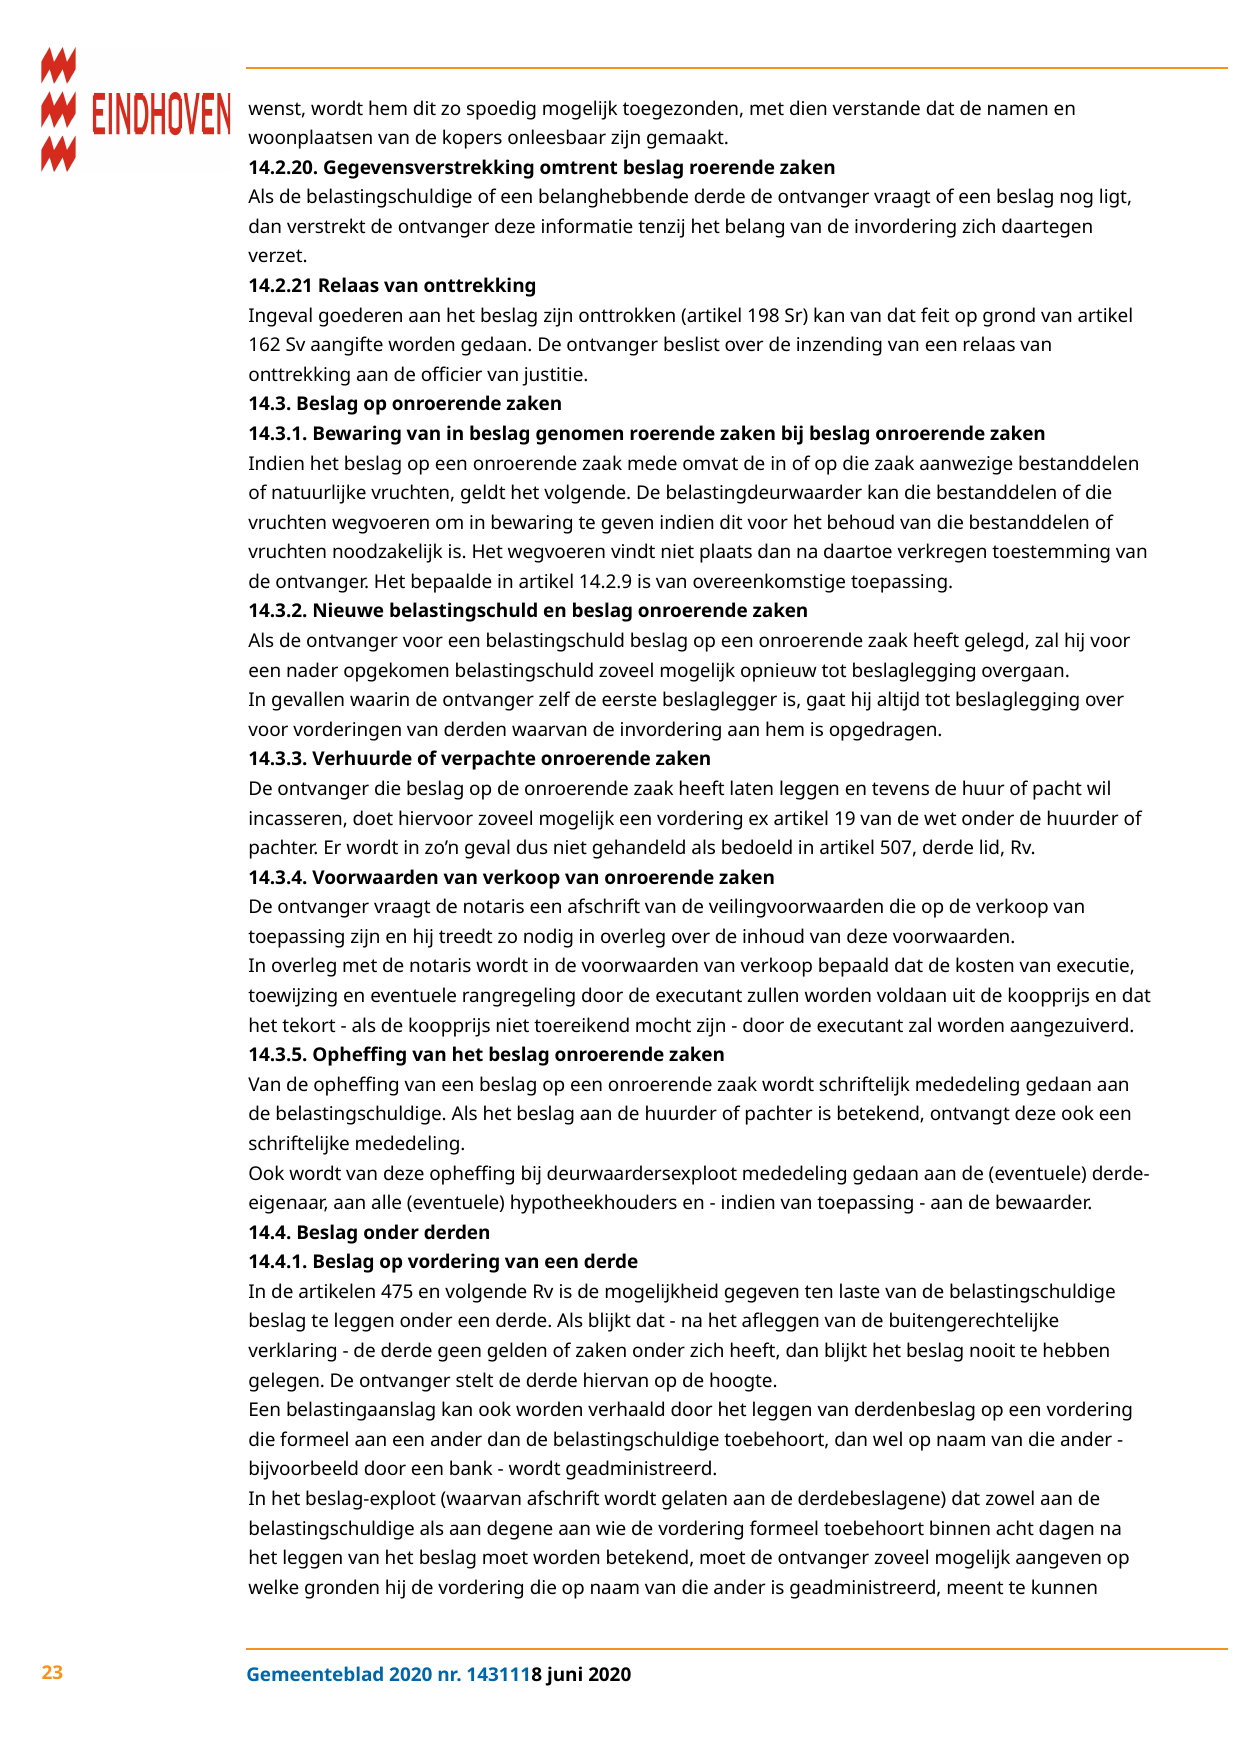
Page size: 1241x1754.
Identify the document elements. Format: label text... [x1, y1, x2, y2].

text Ook wordt van deze opheffing bij deurwaardersexploot mededeling gedaan aan de (eventuele) derde-eigenaar, aan alle (eventuele) hypotheekhouders en - indien van toepassing - aan de bewaarder. [248, 1160, 1152, 1215]
text 14.4.1. Beslag op vordering van een derde [248, 1248, 1152, 1274]
text De ontvanger die beslag op de onroerende zaak heeft laten leggen en tevens de huur of pacht wil incasseren, doet hiervoor zoveel mogelijk een vordering ex artikel 19 van de wet onder de huurder of pachter. Er wordt in zo’n geval dus niet gehandeld als bedoeld in artikel 507, derde lid, Rv. [248, 775, 1152, 860]
picture [41, 47, 231, 172]
text 14.3. Beslag op onroerende zaken [248, 391, 1152, 416]
text Ingeval goederen aan het beslag zijn onttrokken (artikel 198 Sr) kan van dat feit op grond van artikel 162 Sv aangifte worden gedaan. De ontvanger beslist over de inzending van een relaas van onttrekking aan de officier van justitie. [248, 302, 1152, 387]
text Een belastingaanslag kan ook worden verhaald door het leggen van derdenbeslag op een vordering die formeel aan een ander dan de belastingschuldige toebehoort, dan wel op naam van die ander - bijvoorbeeld door een bank - wordt geadministreerd. [248, 1396, 1152, 1481]
text 14.3.4. Voorwaarden van verkoop van onroerende zaken [248, 864, 1152, 890]
text In overleg met de notaris wordt in de voorwaarden van verkoop bepaald dat de kosten van executie, toewijzing en eventuele rangregeling door de executant zullen worden voldaan uit de koopprijs en dat het tekort - als de koopprijs niet toereikend mocht zijn - door de executant zal worden aangezuiverd. [248, 953, 1152, 1038]
text 14.3.2. Nieuwe belastingschuld en beslag onroerende zaken [248, 598, 1152, 623]
text In het beslag-exploot (waarvan afschrift wordt gelaten aan de derdebeslagene) dat zowel aan de belastingschuldige als aan degene aan wie de vordering formeel toebehoort binnen acht dagen na het leggen van het beslag moet worden betekend, moet de ontvanger zoveel mogelijk aangeven op welke gronden hij de vordering die op naam van die ander is geadministreerd, meent te kunnen [248, 1485, 1152, 1600]
text Indien het beslag op een onroerende zaak mede omvat de in of op die zaak aanwezige bestanddelen of natuurlijke vruchten, geldt het volgende. De belastingdeurwaarder kan die bestanddelen of die vruchten wegvoeren om in bewaring te geven indien dit voor het behoud van die bestanddelen of vruchten noodzakelijk is. Het wegvoeren vindt niet plaats dan na daartoe verkregen toestemming van de ontvanger. Het bepaalde in artikel 14.2.9 is van overeenkomstige toepassing. [248, 450, 1152, 594]
text De ontvanger vraagt de notaris een afschrift van de veilingvoorwaarden die op de verkoop van toepassing zijn en hij treedt zo nodig in overleg over de inhoud van deze voorwaarden. [248, 893, 1152, 949]
text In gevallen waarin de ontvanger zelf de eerste beslaglegger is, gaat hij altijd tot beslaglegging over voor vorderingen van derden waarvan de invordering aan hem is opgedragen. [248, 686, 1152, 742]
text In de artikelen 475 en volgende Rv is de mogelijkheid gegeven ten laste van de belastingschuldige beslag te leggen onder een derde. Als blijkt dat - na het afleggen van de buitengerechtelijke verklaring - de derde geen gelden of zaken onder zich heeft, dan blijkt het beslag nooit te hebben gelegen. De ontvanger stelt de derde hiervan op de hoogte. [248, 1278, 1152, 1393]
text Van de opheffing van een beslag op een onroerende zaak wordt schriftelijk mededeling gedaan aan de belastingschuldige. Als het beslag aan de huurder of pachter is betekend, ontvangt deze ook een schriftelijke mededeling. [248, 1071, 1152, 1156]
text 14.4. Beslag onder derden [248, 1219, 1152, 1245]
text wenst, wordt hem dit zo spoedig mogelijk toegezonden, met dien verstande dat de namen en woonplaatsen van de kopers onleesbaar zijn gemaakt. [248, 95, 1152, 150]
text 14.3.5. Opheffing van het beslag onroerende zaken [248, 1041, 1152, 1067]
text 14.3.3. Verhuurde of verpachte onroerende zaken [248, 746, 1152, 771]
text 14.2.20. Gegevensverstrekking omtrent beslag roerende zaken [248, 154, 1152, 180]
text Als de ontvanger voor een belastingschuld beslag op een onroerende zaak heeft gelegd, zal hij voor een nader opgekomen belastingschuld zoveel mogelijk opnieuw tot beslaglegging overgaan. [248, 627, 1152, 683]
text 14.2.21 Relaas van onttrekking [248, 272, 1152, 298]
text 14.3.1. Bewaring van in beslag genomen roerende zaken bij beslag onroerende zaken [248, 420, 1152, 446]
text Als de belastingschuldige of een belanghebbende derde de ontvanger vraagt of een beslag nog ligt, dan verstrekt de ontvanger deze informatie tenzij het belang van de invordering zich daartegen verzet. [248, 183, 1152, 268]
